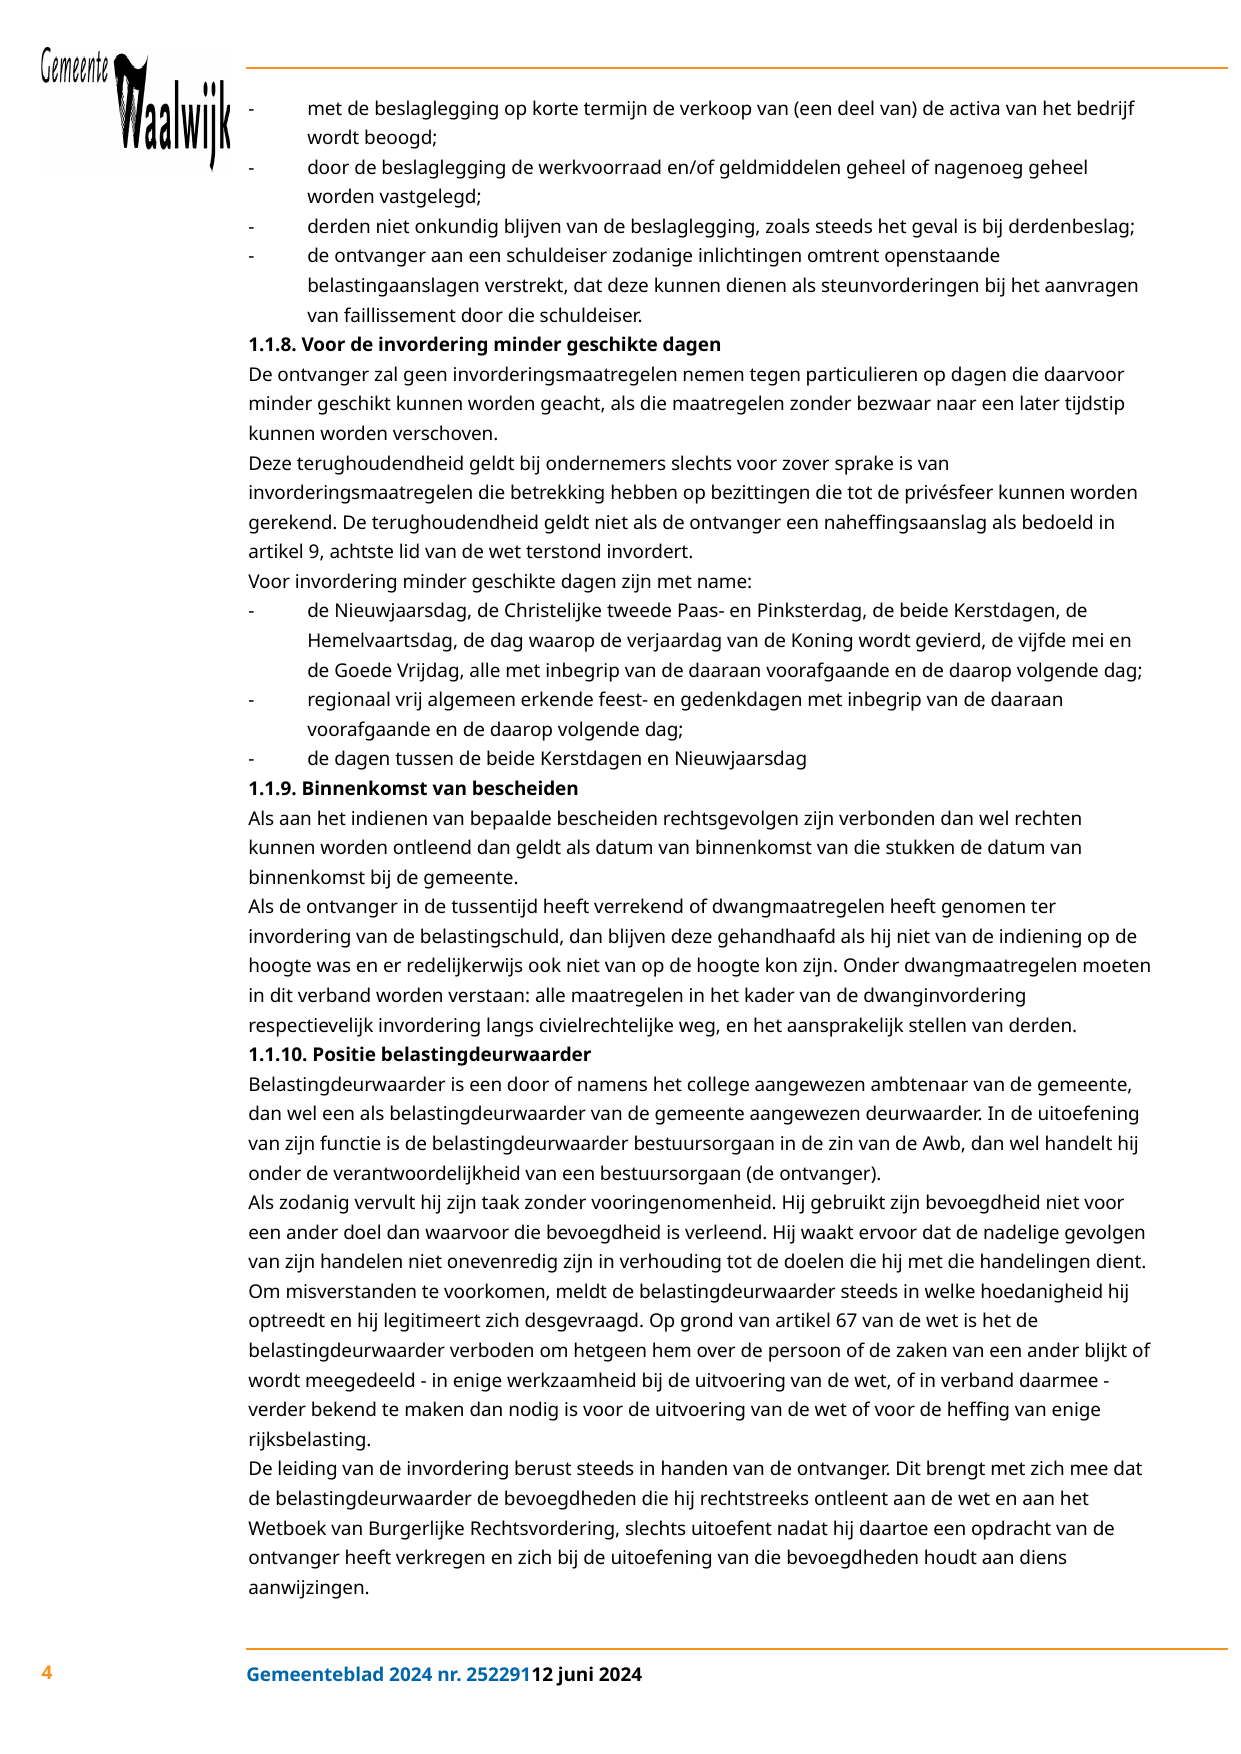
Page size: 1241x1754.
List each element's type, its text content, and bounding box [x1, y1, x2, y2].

list de dagen tussen de beide Kerstdagen en Nieuwjaarsdag [248, 746, 1152, 771]
text 1.1.8. Voor de invordering minder geschikte dagen [248, 331, 1152, 357]
text 1.1.10. Positie belastingdeurwaarder [248, 1041, 1152, 1067]
text De ontvanger zal geen invorderingsmaatregelen nemen tegen particulieren op dagen die daarvoor minder geschikt kunnen worden geacht, als die maatregelen zonder bezwaar naar een later tijdstip kunnen worden verschoven. [248, 361, 1152, 446]
text De leiding van de invordering berust steeds in handen van de ontvanger. Dit brengt met zich mee dat de belastingdeurwaarder de bevoegdheden die hij rechtstreeks ontleent aan de wet en aan het Wetboek van Burgerlijke Rechtsvordering, slechts uitoefent nadat hij daartoe een opdracht van de ontvanger heeft verkregen en zich bij de uitoefening van die bevoegdheden houdt aan diens aanwijzingen. [248, 1456, 1152, 1600]
text 1.1.9. Binnenkomst van bescheiden [248, 775, 1152, 801]
text Als de ontvanger in de tussentijd heeft verrekend of dwangmaatregelen heeft genomen ter invordering van de belastingschuld, dan blijven deze gehandhaafd als hij niet van de indiening op de hoogte was en er redelijkerwijs ook niet van op de hoogte kon zijn. Onder dwangmaatregelen moeten in dit verband worden verstaan: alle maatregelen in het kader van de dwanginvordering respectievelijk invordering langs civielrechtelijke weg, en het aansprakelijk stellen van derden. [248, 893, 1152, 1038]
text Deze terughoudendheid geldt bij ondernemers slechts voor zover sprake is van invorderingsmaatregelen die betrekking hebben op bezittingen die tot de privésfeer kunnen worden gerekend. De terughoudendheid geldt niet als de ontvanger een naheffingsaanslag als bedoeld in artikel 9, achtste lid van de wet terstond invordert. [248, 450, 1152, 564]
text Voor invordering minder geschikte dagen zijn met name: [248, 568, 1152, 594]
list regionaal vrij algemeen erkende feest- en gedenkdagen met inbegrip van de daaraan voorafgaande en de daarop volgende dag; [248, 686, 1152, 742]
list de Nieuwjaarsdag, de Christelijke tweede Paas- en Pinksterdag, de beide Kerstdagen, de Hemelvaartsdag, de dag waarop de verjaardag van de Koning wordt gevierd, de vijfde mei en de Goede Vrijdag, alle met inbegrip van de daaraan voorafgaande en de daarop volgende dag; [248, 598, 1152, 683]
text Als zodanig vervult hij zijn taak zonder vooringenomenheid. Hij gebruikt zijn bevoegdheid niet voor een ander doel dan waarvoor die bevoegdheid is verleend. Hij waakt ervoor dat de nadelige gevolgen van zijn handelen niet onevenredig zijn in verhouding tot de doelen die hij met die handelingen dient. [248, 1189, 1152, 1274]
list door de beslaglegging de werkvoorraad en/of geldmiddelen geheel of nagenoeg geheel worden vastgelegd; [248, 154, 1152, 209]
text Om misverstanden te voorkomen, meldt de belastingdeurwaarder steeds in welke hoedanigheid hij optreedt en hij legitimeert zich desgevraagd. Op grond van artikel 67 van de wet is het de belastingdeurwaarder verboden om hetgeen hem over de persoon of de zaken van een ander blijkt of wordt meegedeeld - in enige werkzaamheid bij de uitvoering van de wet, of in verband daarmee - verder bekend te maken dan nodig is voor de uitvoering van de wet of voor de heffing van enige rijksbelasting. [248, 1278, 1152, 1452]
list de ontvanger aan een schuldeiser zodanige inlichtingen omtrent openstaande belastingaanslagen verstrekt, dat deze kunnen dienen als steunvorderingen bij het aanvragen van faillissement door die schuldeiser. [248, 243, 1152, 328]
text Als aan het indienen van bepaalde bescheiden rechtsgevolgen zijn verbonden dan wel rechten kunnen worden ontleend dan geldt als datum van binnenkomst van die stukken de datum van binnenkomst bij de gemeente. [248, 805, 1152, 890]
list derden niet onkundig blijven van de beslaglegging, zoals steeds het geval is bij derdenbeslag; [248, 213, 1152, 239]
text Belastingdeurwaarder is een door of namens het college aangewezen ambtenaar van de gemeente, dan wel een als belastingdeurwaarder van de gemeente aangewezen deurwaarder. In de uitoefening van zijn functie is de belastingdeurwaarder bestuursorgaan in de zin van de Awb, dan wel handelt hij onder de verantwoordelijkheid van een bestuursorgaan (de ontvanger). [248, 1071, 1152, 1186]
picture [41, 47, 231, 172]
list met de beslaglegging op korte termijn de verkoop van (een deel van) de activa van het bedrijf wordt beoogd; [248, 95, 1152, 150]
